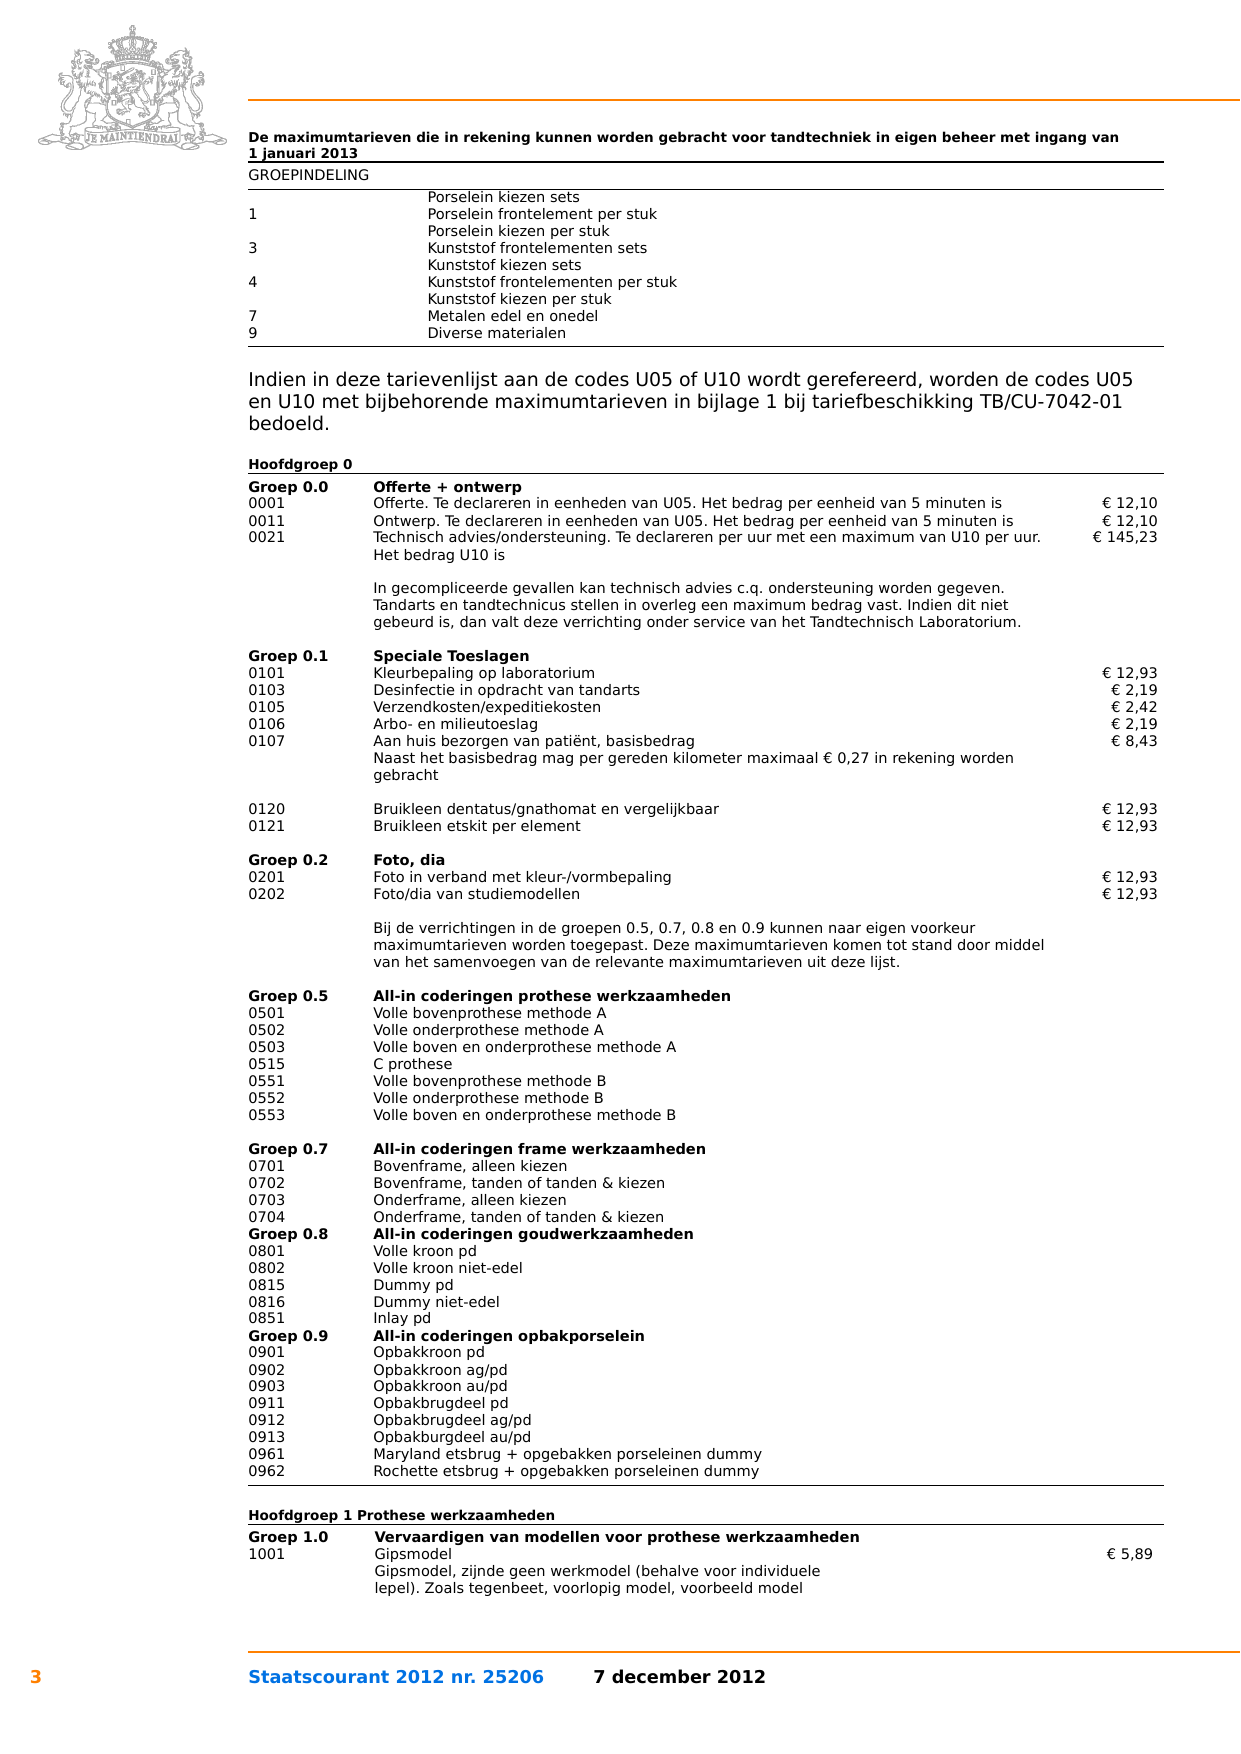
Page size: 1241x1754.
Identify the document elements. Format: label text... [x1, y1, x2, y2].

table_cell [1057, 648, 1163, 665]
table_cell Porselein frontelement per stuk [421, 206, 1068, 223]
table_cell Foto/dia van studiemodellen [367, 886, 1057, 903]
table_cell [1057, 1073, 1163, 1090]
table_cell Volle kroon niet-edel [367, 1260, 1057, 1276]
table_cell [1057, 920, 1163, 971]
table_cell [248, 835, 367, 852]
table_cell € 12,93 [1057, 886, 1163, 903]
picture [38, 25, 227, 150]
table_cell Kunststof kiezen sets [421, 257, 1068, 274]
table_cell [248, 750, 367, 784]
table_cell Groep 0.5 [248, 988, 367, 1005]
table_cell Offerte + ontwerp [367, 474, 1057, 495]
table_header Hoofdgroep 1 Prothese werkzaamheden [248, 1508, 1163, 1523]
table_cell [367, 1124, 1057, 1141]
table_cell [1057, 1124, 1163, 1141]
table_cell 0901 [248, 1344, 367, 1361]
table_cell Ontwerp. Te declareren in eenheden van U05. Het bedrag per eenheid van 5 minuten is [367, 513, 1057, 529]
table_cell [1057, 852, 1163, 869]
table_cell 1001 [248, 1546, 368, 1563]
table_cell [1057, 835, 1163, 852]
table_cell All-in coderingen goudwerkzaamheden [367, 1226, 1057, 1242]
table_cell Bruikleen dentatus/gnathomat en vergelijkbaar [367, 801, 1057, 818]
table_cell 0201 [248, 869, 367, 886]
table_cell Groep 0.1 [248, 648, 367, 665]
table_cell [367, 784, 1057, 801]
text Indien in deze tarievenlijst aan de codes U05 of U10 wordt gerefereerd, worden de codes U05 en U10 met bijbehorende maximumtarieven in bijlage 1 bij tariefbeschikking TB/CU-7042-01 bedoeld. [248, 369, 1163, 435]
table_cell 0107 [248, 733, 367, 750]
table_cell [1068, 291, 1163, 308]
table_cell Volle bovenprothese methode A [367, 1005, 1057, 1022]
table_cell € 5,89 [1073, 1546, 1163, 1563]
table_cell Opbakkroon ag/pd [367, 1361, 1057, 1378]
table_cell [1057, 1463, 1163, 1485]
table_cell 0121 [248, 818, 367, 835]
table_cell € 2,19 [1057, 716, 1163, 733]
table_cell [1057, 1429, 1163, 1446]
table_cell 0501 [248, 1005, 367, 1022]
table_cell Porselein kiezen per stuk [421, 223, 1068, 240]
table_cell [1068, 206, 1163, 223]
table_cell [248, 563, 367, 580]
table_cell [1057, 1158, 1163, 1174]
table_cell [1073, 1563, 1163, 1597]
table_header Hoofdgroep 0 [248, 457, 1163, 473]
table_cell [1068, 240, 1163, 257]
table_cell [1057, 1260, 1163, 1276]
table_cell Gipsmodel [369, 1546, 1072, 1563]
table_cell [248, 291, 421, 308]
table_cell [1057, 750, 1163, 784]
table_cell € 145,23 [1057, 529, 1163, 563]
table_cell [1068, 190, 1163, 206]
table_cell [248, 784, 367, 801]
table_cell 0120 [248, 801, 367, 818]
table_cell [1057, 1310, 1163, 1327]
table_cell [367, 835, 1057, 852]
table_cell [1057, 1361, 1163, 1378]
table_cell GROEPINDELING [248, 163, 1068, 189]
table_cell 0701 [248, 1158, 367, 1174]
table_cell 0961 [248, 1446, 367, 1463]
table_cell [1057, 1412, 1163, 1429]
table_cell [1057, 903, 1163, 920]
table_cell [1068, 163, 1163, 189]
table_cell Volle boven en onderprothese methode B [367, 1107, 1057, 1124]
table_cell Opbakkroon au/pd [367, 1378, 1057, 1395]
table_cell [248, 1124, 367, 1141]
table_cell Offerte. Te declareren in eenheden van U05. Het bedrag per eenheid van 5 minuten is [367, 495, 1057, 512]
table_cell Bruikleen etskit per element [367, 818, 1057, 835]
table_cell [248, 903, 367, 920]
table_cell Opbakkroon pd [367, 1344, 1057, 1361]
table_cell Opbakburgdeel au/pd [367, 1429, 1057, 1446]
table_cell € 2,42 [1057, 699, 1163, 716]
table_cell [1057, 1005, 1163, 1022]
table_cell Speciale Toeslagen [367, 648, 1057, 665]
table_cell Volle kroon pd [367, 1243, 1057, 1259]
table_cell Kleurbepaling op laboratorium [367, 665, 1057, 682]
table_cell [1057, 1175, 1163, 1192]
table_cell [1057, 1022, 1163, 1039]
table_cell 3 [248, 240, 421, 257]
table_cell Groep 0.7 [248, 1141, 367, 1158]
table_cell € 8,43 [1057, 733, 1163, 750]
table_cell [1057, 1378, 1163, 1395]
table_cell Groep 0.0 [248, 474, 367, 495]
table_cell [248, 223, 421, 240]
table_cell Dummy niet-edel [367, 1294, 1057, 1310]
table_cell Volle bovenprothese methode B [367, 1073, 1057, 1090]
table_cell [1057, 1276, 1163, 1293]
table_cell 0103 [248, 682, 367, 699]
table_cell Bovenframe, tanden of tanden & kiezen [367, 1175, 1057, 1192]
table_cell 0962 [248, 1463, 367, 1485]
table_cell [1057, 784, 1163, 801]
table_cell € 12,93 [1057, 869, 1163, 886]
table_cell 0021 [248, 529, 367, 563]
table_cell Opbakbrugdeel ag/pd [367, 1412, 1057, 1429]
table_cell [1057, 1039, 1163, 1056]
table_cell [1057, 1243, 1163, 1259]
table_cell Opbakbrugdeel pd [367, 1395, 1057, 1412]
table_cell [1073, 1525, 1163, 1546]
table_cell € 12,10 [1057, 495, 1163, 512]
table_cell 1 [248, 206, 421, 223]
table_cell Foto in verband met kleur-/vormbepaling [367, 869, 1057, 886]
table_cell [1068, 223, 1163, 240]
table_cell [1057, 1446, 1163, 1463]
table_cell [248, 1563, 368, 1597]
table_cell Naast het basisbedrag mag per gereden kilometer maximaal € 0,27 in rekening worden gebracht [367, 750, 1057, 784]
table_cell 0503 [248, 1039, 367, 1056]
table_cell Maryland etsbrug + opgebakken porseleinen dummy [367, 1446, 1057, 1463]
table_cell [1068, 274, 1163, 291]
table_cell Kunststof frontelementen per stuk [421, 274, 1068, 291]
table_cell 0553 [248, 1107, 367, 1124]
table_cell € 12,10 [1057, 513, 1163, 529]
table_cell [1057, 1090, 1163, 1107]
table_cell Kunststof kiezen per stuk [421, 291, 1068, 308]
table_cell Groep 0.9 [248, 1328, 367, 1344]
table_cell [1068, 325, 1163, 346]
table_cell [248, 190, 421, 206]
table_cell Dummy pd [367, 1276, 1057, 1293]
table_cell Onderframe, alleen kiezen [367, 1192, 1057, 1208]
table_cell Arbo- en milieutoeslag [367, 716, 1057, 733]
table_cell Verzendkosten/expeditiekosten [367, 699, 1057, 716]
table_cell 0802 [248, 1260, 367, 1276]
table_cell [1057, 1209, 1163, 1226]
table_cell [1057, 1192, 1163, 1208]
table_cell Aan huis bezorgen van patiënt, basisbedrag [367, 733, 1057, 750]
table_cell € 12,93 [1057, 801, 1163, 818]
table_cell [1057, 580, 1163, 631]
table_cell Technisch advies/ondersteuning. Te declareren per uur met een maximum van U10 per uur. Het bedrag U10 is [367, 529, 1057, 563]
table_cell Metalen edel en onedel [421, 308, 1068, 324]
table_cell € 12,93 [1057, 818, 1163, 835]
table_cell [1057, 563, 1163, 580]
table_cell [367, 903, 1057, 920]
table_cell [1057, 1395, 1163, 1412]
table_cell Gipsmodel, zijnde geen werkmodel (behalve voor individuele lepel). Zoals tegenbeet, voorlopig model, voorbeeld model [369, 1563, 1072, 1597]
table_cell [248, 580, 367, 631]
table_cell Groep 0.2 [248, 852, 367, 869]
table_cell 4 [248, 274, 421, 291]
table_cell 0902 [248, 1361, 367, 1378]
table_cell 0202 [248, 886, 367, 903]
table_cell Vervaardigen van modellen voor prothese werkzaamheden [369, 1525, 1072, 1546]
table_cell [248, 971, 367, 988]
table_cell Desinfectie in opdracht van tandarts [367, 682, 1057, 699]
table_cell 0101 [248, 665, 367, 682]
table_cell 0551 [248, 1073, 367, 1090]
table_cell [248, 257, 421, 274]
table_cell 0912 [248, 1412, 367, 1429]
table_cell 0911 [248, 1395, 367, 1412]
table_cell [367, 563, 1057, 580]
table_cell [1057, 1328, 1163, 1344]
table_cell [1057, 631, 1163, 648]
table_cell Volle boven en onderprothese methode A [367, 1039, 1057, 1056]
table_cell 0552 [248, 1090, 367, 1107]
table_cell Groep 0.8 [248, 1226, 367, 1242]
table_cell 0851 [248, 1310, 367, 1327]
table_cell Volle onderprothese methode B [367, 1090, 1057, 1107]
table_cell 7 [248, 308, 421, 324]
table_cell [367, 971, 1057, 988]
table_cell 0515 [248, 1056, 367, 1073]
table_cell Diverse materialen [421, 325, 1068, 346]
table_cell [367, 631, 1057, 648]
table_cell 0903 [248, 1378, 367, 1395]
table_cell [1057, 1226, 1163, 1242]
table_cell All-in coderingen opbakporselein [367, 1328, 1057, 1344]
table_cell [1057, 1294, 1163, 1310]
table_cell Groep 1.0 [248, 1525, 368, 1546]
table_cell [248, 920, 367, 971]
table_cell € 2,19 [1057, 682, 1163, 699]
table_cell [1057, 1107, 1163, 1124]
table_cell 0702 [248, 1175, 367, 1192]
table_cell [1068, 257, 1163, 274]
table_cell Kunststof frontelementen sets [421, 240, 1068, 257]
table_cell Onderframe, tanden of tanden & kiezen [367, 1209, 1057, 1226]
table_cell [1057, 1056, 1163, 1073]
table_cell [1068, 308, 1163, 324]
table_cell 0502 [248, 1022, 367, 1039]
table_cell 9 [248, 325, 421, 346]
table_cell [1057, 474, 1163, 495]
table_cell Bij de verrichtingen in de groepen 0.5, 0.7, 0.8 en 0.9 kunnen naar eigen voorkeur maximumtarieven worden toegepast. Deze maximumtarieven komen tot stand door middel van het samenvoegen van de relevante maximumtarieven uit deze lijst. [367, 920, 1057, 971]
table_cell C prothese [367, 1056, 1057, 1073]
table_cell 0913 [248, 1429, 367, 1446]
table_cell Rochette etsbrug + opgebakken porseleinen dummy [367, 1463, 1057, 1485]
table_cell 0106 [248, 716, 367, 733]
table_cell All-in coderingen frame werkzaamheden [367, 1141, 1057, 1158]
table_cell Bovenframe, alleen kiezen [367, 1158, 1057, 1174]
table_cell 0011 [248, 513, 367, 529]
table_cell In gecompliceerde gevallen kan technisch advies c.q. ondersteuning worden gegeven. Tandarts en tandtechnicus stellen in overleg een maximum bedrag vast. Indien dit niet gebeurd is, dan valt deze verrichting onder service van het Tandtechnisch Laboratorium. [367, 580, 1057, 631]
table_cell Porselein kiezen sets [421, 190, 1068, 206]
table_cell Foto, dia [367, 852, 1057, 869]
table_cell [1057, 971, 1163, 988]
table_cell Inlay pd [367, 1310, 1057, 1327]
table_cell [1057, 988, 1163, 1005]
table_header De maximumtarieven die in rekening kunnen worden gebracht voor tandtechniek in eigen beheer met ingang van 1 januari 2013 [248, 130, 1163, 161]
table_cell [1057, 1344, 1163, 1361]
table_cell 0815 [248, 1276, 367, 1293]
table_cell Volle onderprothese methode A [367, 1022, 1057, 1039]
table_cell All-in coderingen prothese werkzaamheden [367, 988, 1057, 1005]
table_cell 0801 [248, 1243, 367, 1259]
table_cell 0703 [248, 1192, 367, 1208]
table_cell 0704 [248, 1209, 367, 1226]
table_cell € 12,93 [1057, 665, 1163, 682]
table_cell 0816 [248, 1294, 367, 1310]
table_cell 0001 [248, 495, 367, 512]
table_cell [1057, 1141, 1163, 1158]
table_cell 0105 [248, 699, 367, 716]
table_cell [248, 631, 367, 648]
